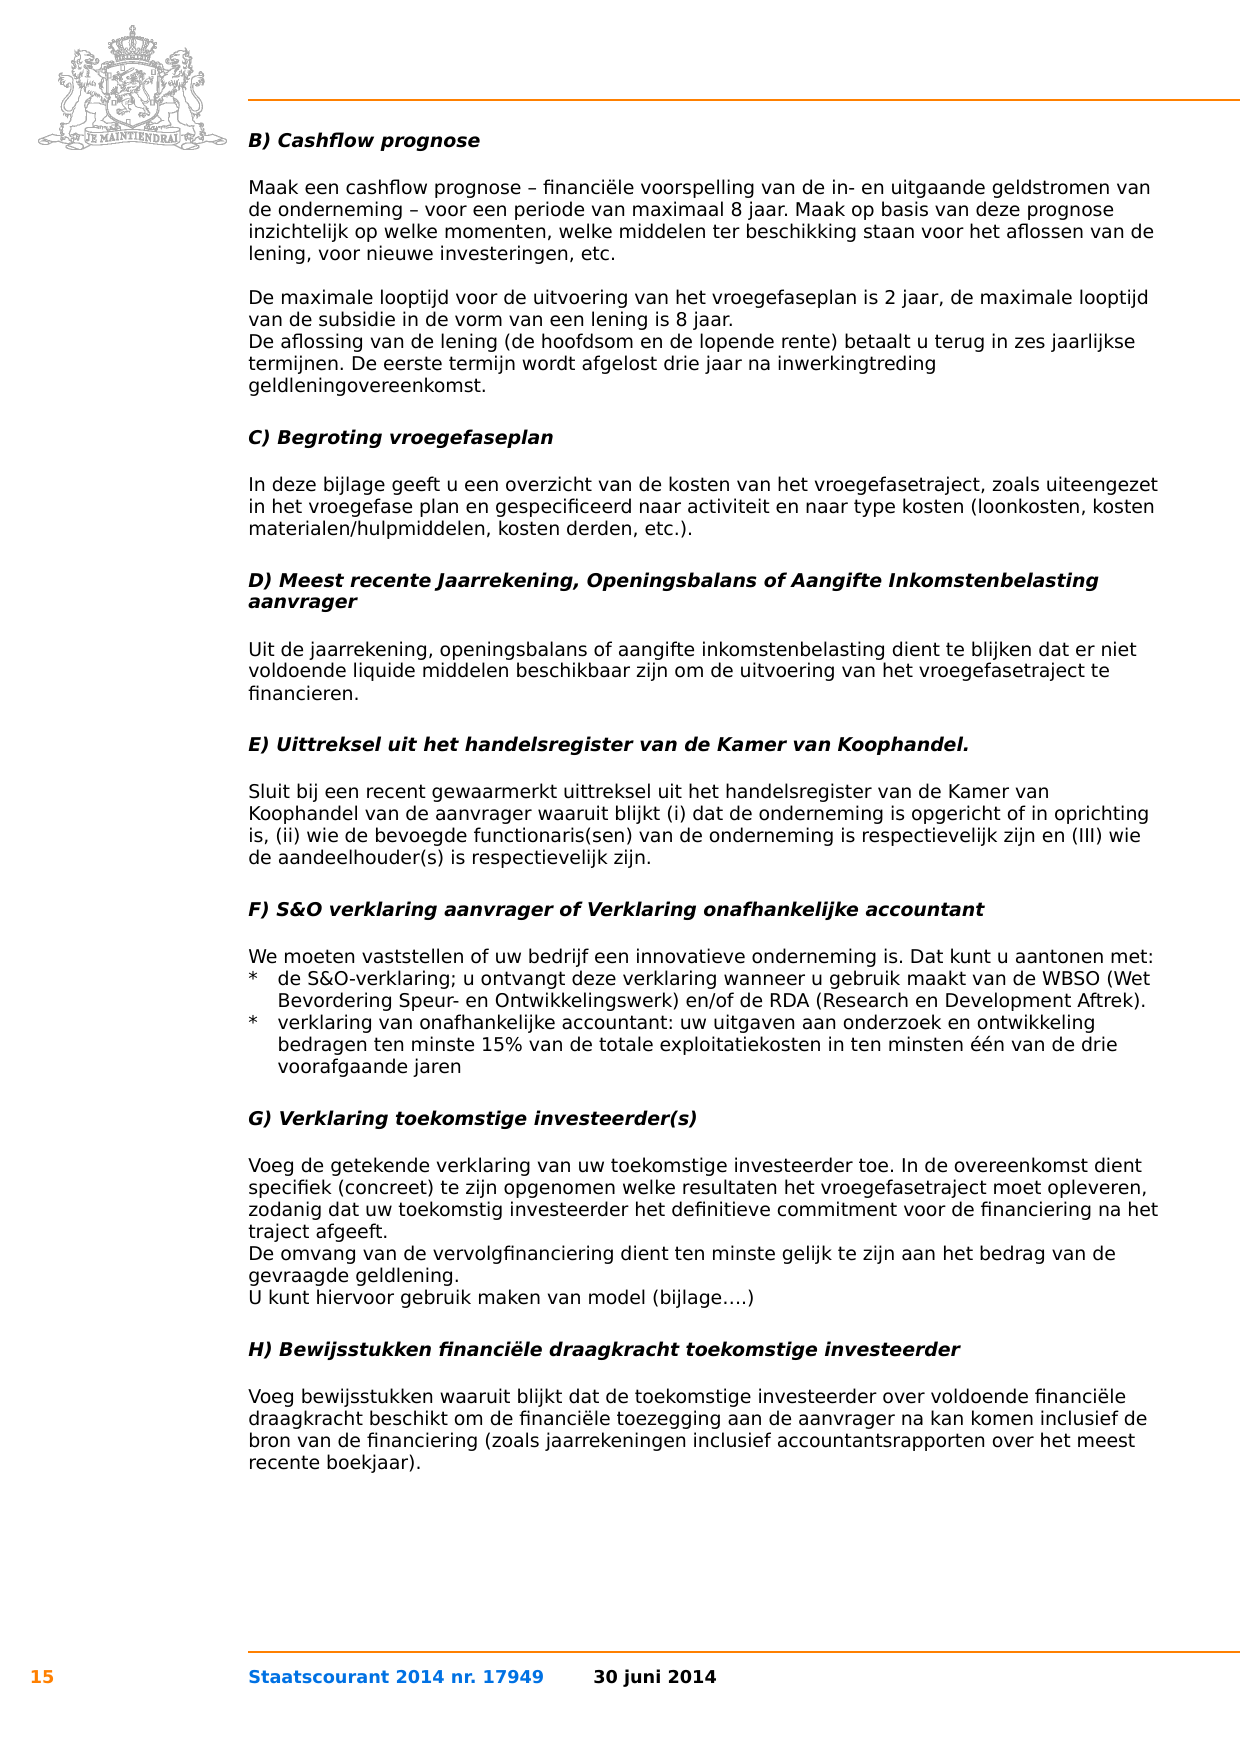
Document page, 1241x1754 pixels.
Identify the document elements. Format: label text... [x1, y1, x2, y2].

text In deze bijlage geeft u een overzicht van de kosten van het vroegefasetraject, zoals uiteengezet in het vroegefase plan en gespecificeerd naar activiteit en naar type kosten (loonkosten, kosten materialen/hulpmiddelen, kosten derden, etc.). [248, 473, 1163, 539]
text We moeten vaststellen of uw bedrijf een innovatieve onderneming is. Dat kunt u aantonen met: [248, 946, 1163, 968]
text De omvang van de vervolgfinanciering dient ten minste gelijk te zijn aan het bedrag van de gevraagde geldlening. [248, 1243, 1163, 1287]
text * de S&O-verklaring; u ontvangt deze verklaring wanneer u gebruik maakt van de WBSO (Wet Bevordering Speur- en Ontwikkelingswerk) en/of de RDA (Research en Development Aftrek). [248, 968, 1163, 1012]
text Voeg bewijsstukken waaruit blijkt dat de toekomstige investeerder over voldoende financiële draagkracht beschikt om de financiële toezegging aan de aanvrager na kan komen inclusief de bron van de financiering (zoals jaarrekeningen inclusief accountantsrapporten over het meest recente boekjaar). [248, 1386, 1163, 1474]
text Uit de jaarrekening, openingsbalans of aangifte inkomstenbelasting dient te blijken dat er niet voldoende liquide middelen beschikbaar zijn om de uitvoering van het vroegefasetraject te financieren. [248, 638, 1163, 704]
subtitle B) Cashflow prognose [248, 130, 1163, 152]
subtitle G) Verklaring toekomstige investeerder(s) [248, 1108, 1163, 1130]
text * verklaring van onafhankelijke accountant: uw uitgaven aan onderzoek en ontwikkeling bedragen ten minste 15% van de totale exploitatiekosten in ten minsten één van de drie voorafgaande jaren [248, 1012, 1163, 1078]
subtitle E) Uittreksel uit het handelsregister van de Kamer van Koophandel. [248, 734, 1163, 756]
text Sluit bij een recent gewaarmerkt uittreksel uit het handelsregister van de Kamer van Koophandel van de aanvrager waaruit blijkt (i) dat de onderneming is opgericht of in oprichting is, (ii) wie de bevoegde functionaris(sen) van de onderneming is respectievelijk zijn en (III) wie de aandeelhouder(s) is respectievelijk zijn. [248, 781, 1163, 869]
text Maak een cashflow prognose – financiële voorspelling van de in- en uitgaande geldstromen van de onderneming – voor een periode van maximaal 8 jaar. Maak op basis van deze prognose inzichtelijk op welke momenten, welke middelen ter beschikking staan voor het aflossen van de lening, voor nieuwe investeringen, etc. [248, 177, 1163, 265]
text De aflossing van de lening (de hoofdsom en de lopende rente) betaalt u terug in zes jaarlijkse termijnen. De eerste termijn wordt afgelost drie jaar na inwerkingtreding geldleningovereenkomst. [248, 331, 1163, 397]
subtitle C) Begroting vroegefaseplan [248, 427, 1163, 448]
subtitle D) Meest recente Jaarrekening, Openingsbalans of Aangifte Inkomstenbelasting aanvrager [248, 569, 1163, 613]
text De maximale looptijd voor de uitvoering van het vroegefaseplan is 2 jaar, de maximale looptijd van de subsidie in de vorm van een lening is 8 jaar. [248, 287, 1163, 331]
subtitle H) Bewijsstukken financiële draagkracht toekomstige investeerder [248, 1339, 1163, 1361]
text Voeg de getekende verklaring van uw toekomstige investeerder toe. In de overeenkomst dient specifiek (concreet) te zijn opgenomen welke resultaten het vroegefasetraject moet opleveren, zodanig dat uw toekomstig investeerder het definitieve commitment voor de financiering na het traject afgeeft. [248, 1155, 1163, 1243]
picture [38, 25, 227, 150]
text U kunt hiervoor gebruik maken van model (bijlage….) [248, 1287, 1163, 1309]
subtitle F) S&O verklaring aanvrager of Verklaring onafhankelijke accountant [248, 899, 1163, 921]
